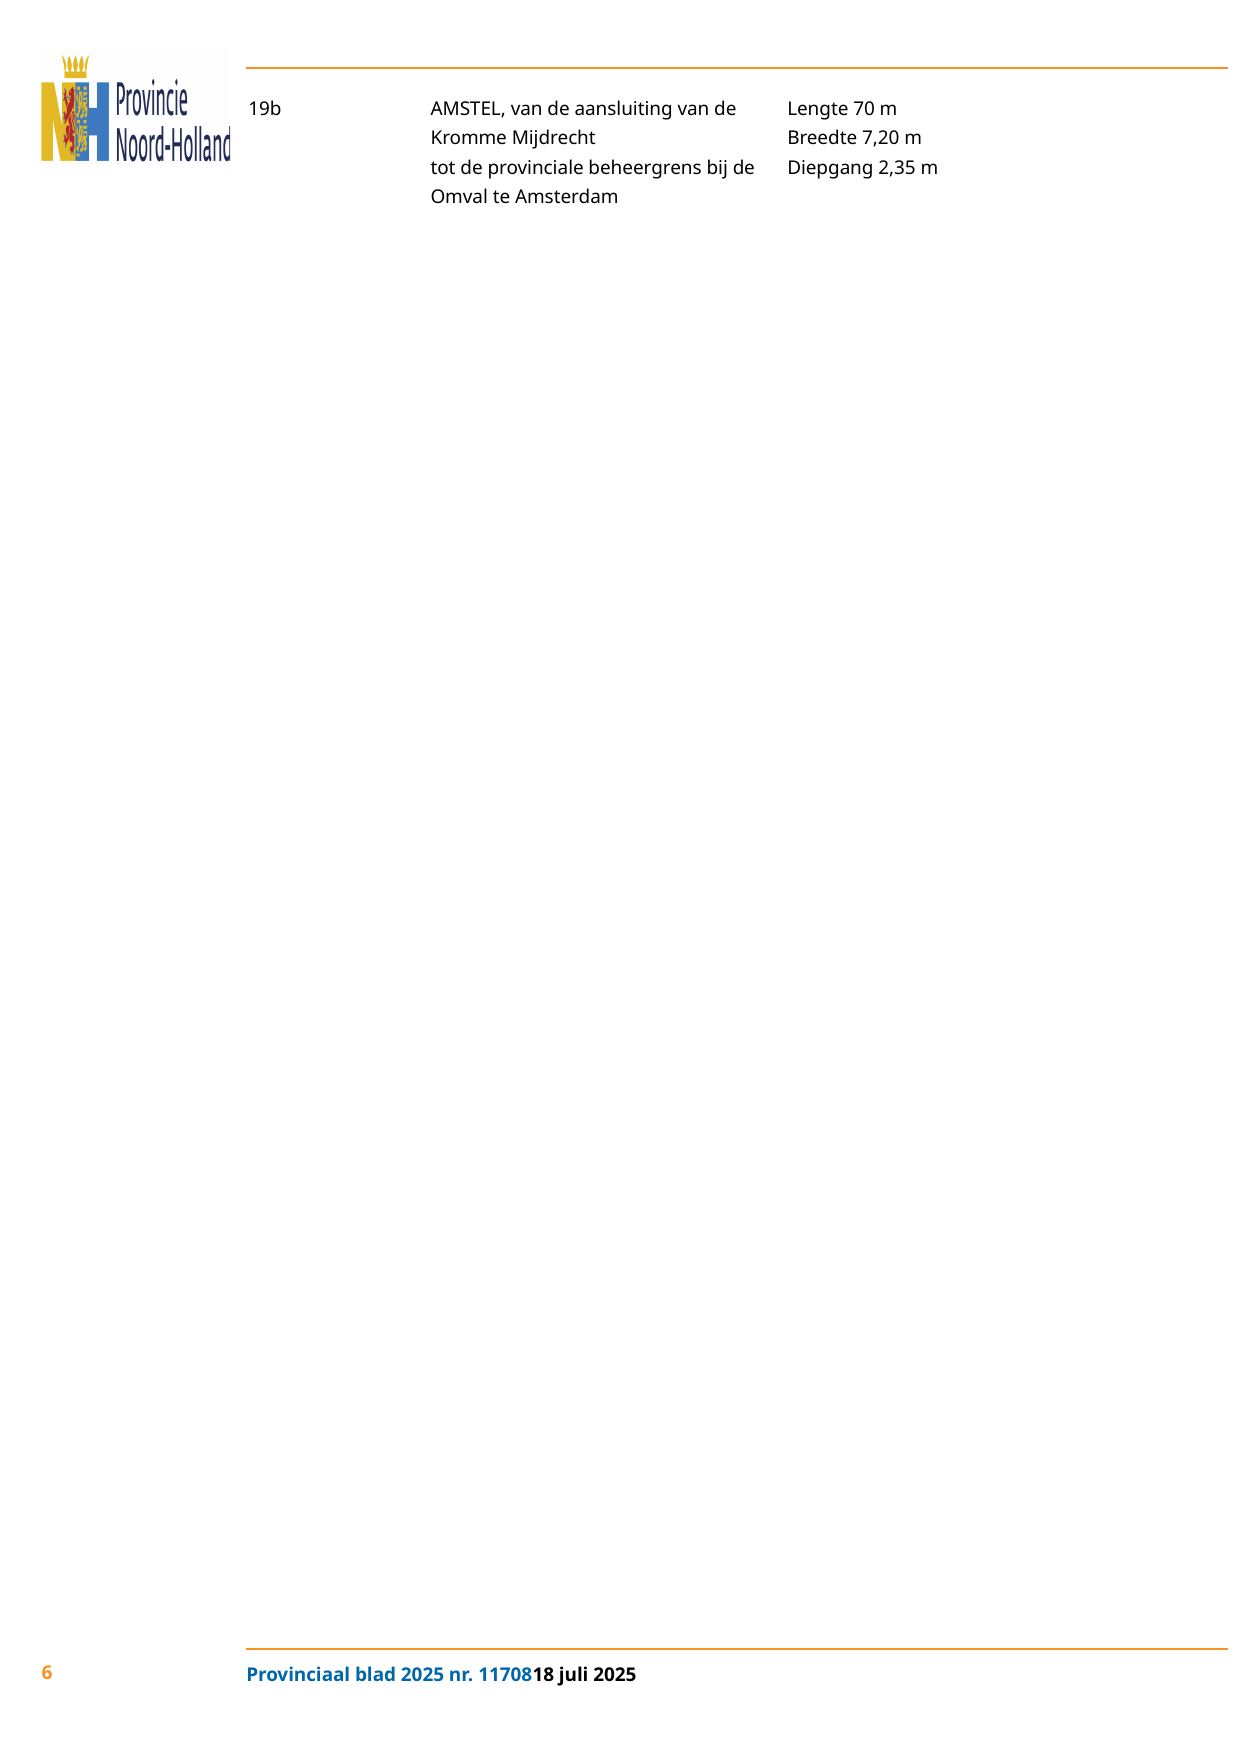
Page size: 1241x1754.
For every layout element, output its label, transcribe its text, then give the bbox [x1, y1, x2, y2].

table_cell AMSTEL, van de aansluiting van de Kromme Mijdrecht tot de provinciale beheergrens bij de Omval te Amsterdam [430, 95, 787, 209]
picture [41, 47, 231, 172]
table_cell 19b [248, 95, 430, 209]
table_cell Lengte 70 m Breedte 7,20 m Diepgang 2,35 m [787, 95, 1152, 209]
